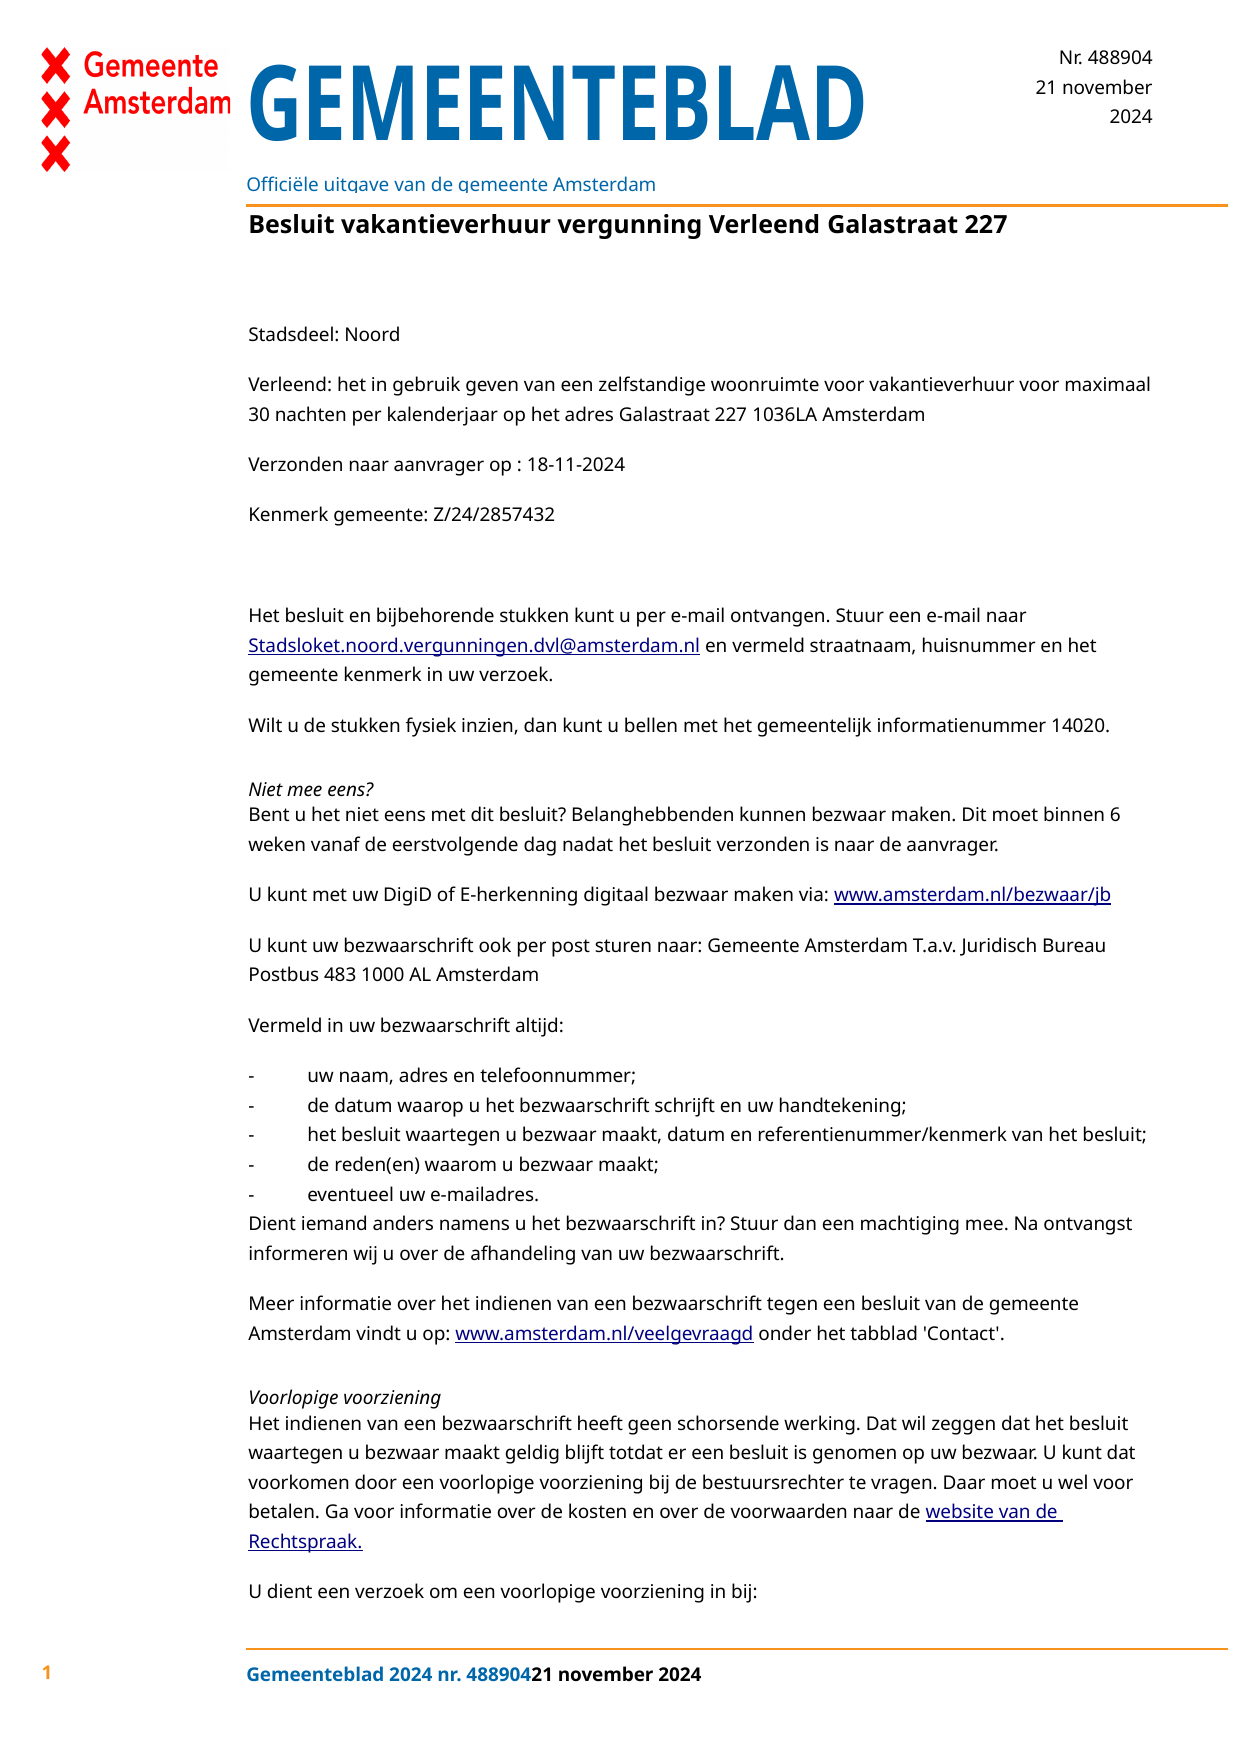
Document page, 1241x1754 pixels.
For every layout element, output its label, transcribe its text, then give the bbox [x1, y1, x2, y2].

text Het besluit en bijbehorende stukken kunt u per e-mail ontvangen. Stuur een e-mail naar Stadsloket.noord.vergunningen.dvl@amsterdam.nl en vermeld straatnaam, huisnummer en het gemeente kenmerk in uw verzoek. [248, 602, 1152, 687]
text Verleend: het in gebruik geven van een zelfstandige woonruimte voor vakantieverhuur voor maximaal 30 nachten per kalenderjaar op het adres Galastraat 227 1036LA Amsterdam [248, 371, 1152, 426]
text Voorlopige voorziening [248, 1384, 1152, 1410]
text Besluit vakantieverhuur vergunning Verleend Galastraat 227 [248, 207, 1152, 241]
text U kunt uw bezwaarschrift ook per post sturen naar: Gemeente Amsterdam T.a.v. Juridisch Bureau Postbus 483 1000 AL Amsterdam [248, 932, 1152, 987]
text Bent u het niet eens met dit besluit? Belanghebbenden kunnen bezwaar maken. Dit moet binnen 6 weken vanaf de eerstvolgende dag nadat het besluit verzonden is naar de aanvrager. [248, 802, 1152, 857]
list eventueel uw e-mailadres. [248, 1181, 1152, 1207]
picture [41, 47, 231, 172]
text Vermeld in uw bezwaarschrift altijd: [248, 1012, 1152, 1038]
text Het indienen van een bezwaarschrift heeft geen schorsende werking. Dat wil zeggen dat het besluit waartegen u bezwaar maakt geldig blijft totdat er een besluit is genomen op uw bezwaar. U kunt dat voorkomen door een voorlopige voorziening bij de bestuursrechter te vragen. Daar moet u wel voor betalen. Ga voor informatie over de kosten en over de voorwaarden naar de website van de Rechtspraak. [248, 1410, 1152, 1554]
list uw naam, adres en telefoonnummer; [248, 1062, 1152, 1088]
text Verzonden naar aanvrager op : 18-11-2024 [248, 451, 1152, 477]
text Dient iemand anders namens u het bezwaarschrift in? Stuur dan een machtiging mee. Na ontvangst informeren wij u over de afhandeling van uw bezwaarschrift. [248, 1210, 1152, 1266]
text Wilt u de stukken fysiek inzien, dan kunt u bellen met het gemeentelijk informatienummer 14020. [248, 712, 1152, 738]
text Stadsdeel: Noord [248, 321, 1152, 346]
text Meer informatie over het indienen van een bezwaarschrift tegen een besluit van de gemeente Amsterdam vindt u op: www.amsterdam.nl/veelgevraagd onder het tabblad 'Contact'. [248, 1290, 1152, 1346]
list de reden(en) waarom u bezwaar maakt; [248, 1151, 1152, 1177]
text Niet mee eens? [248, 776, 1152, 802]
list de datum waarop u het bezwaarschrift schrijft en uw handtekening; [248, 1092, 1152, 1118]
text Kenmerk gemeente: Z/24/2857432 [248, 502, 1152, 527]
list het besluit waartegen u bezwaar maakt, datum en referentienummer/kenmerk van het besluit; [248, 1122, 1152, 1147]
text U dient een verzoek om een voorlopige voorziening in bij: [248, 1578, 1152, 1604]
text U kunt met uw DigiD of E-herkenning digitaal bezwaar maken via: www.amsterdam.nl/bezwaar/jb [248, 882, 1152, 907]
